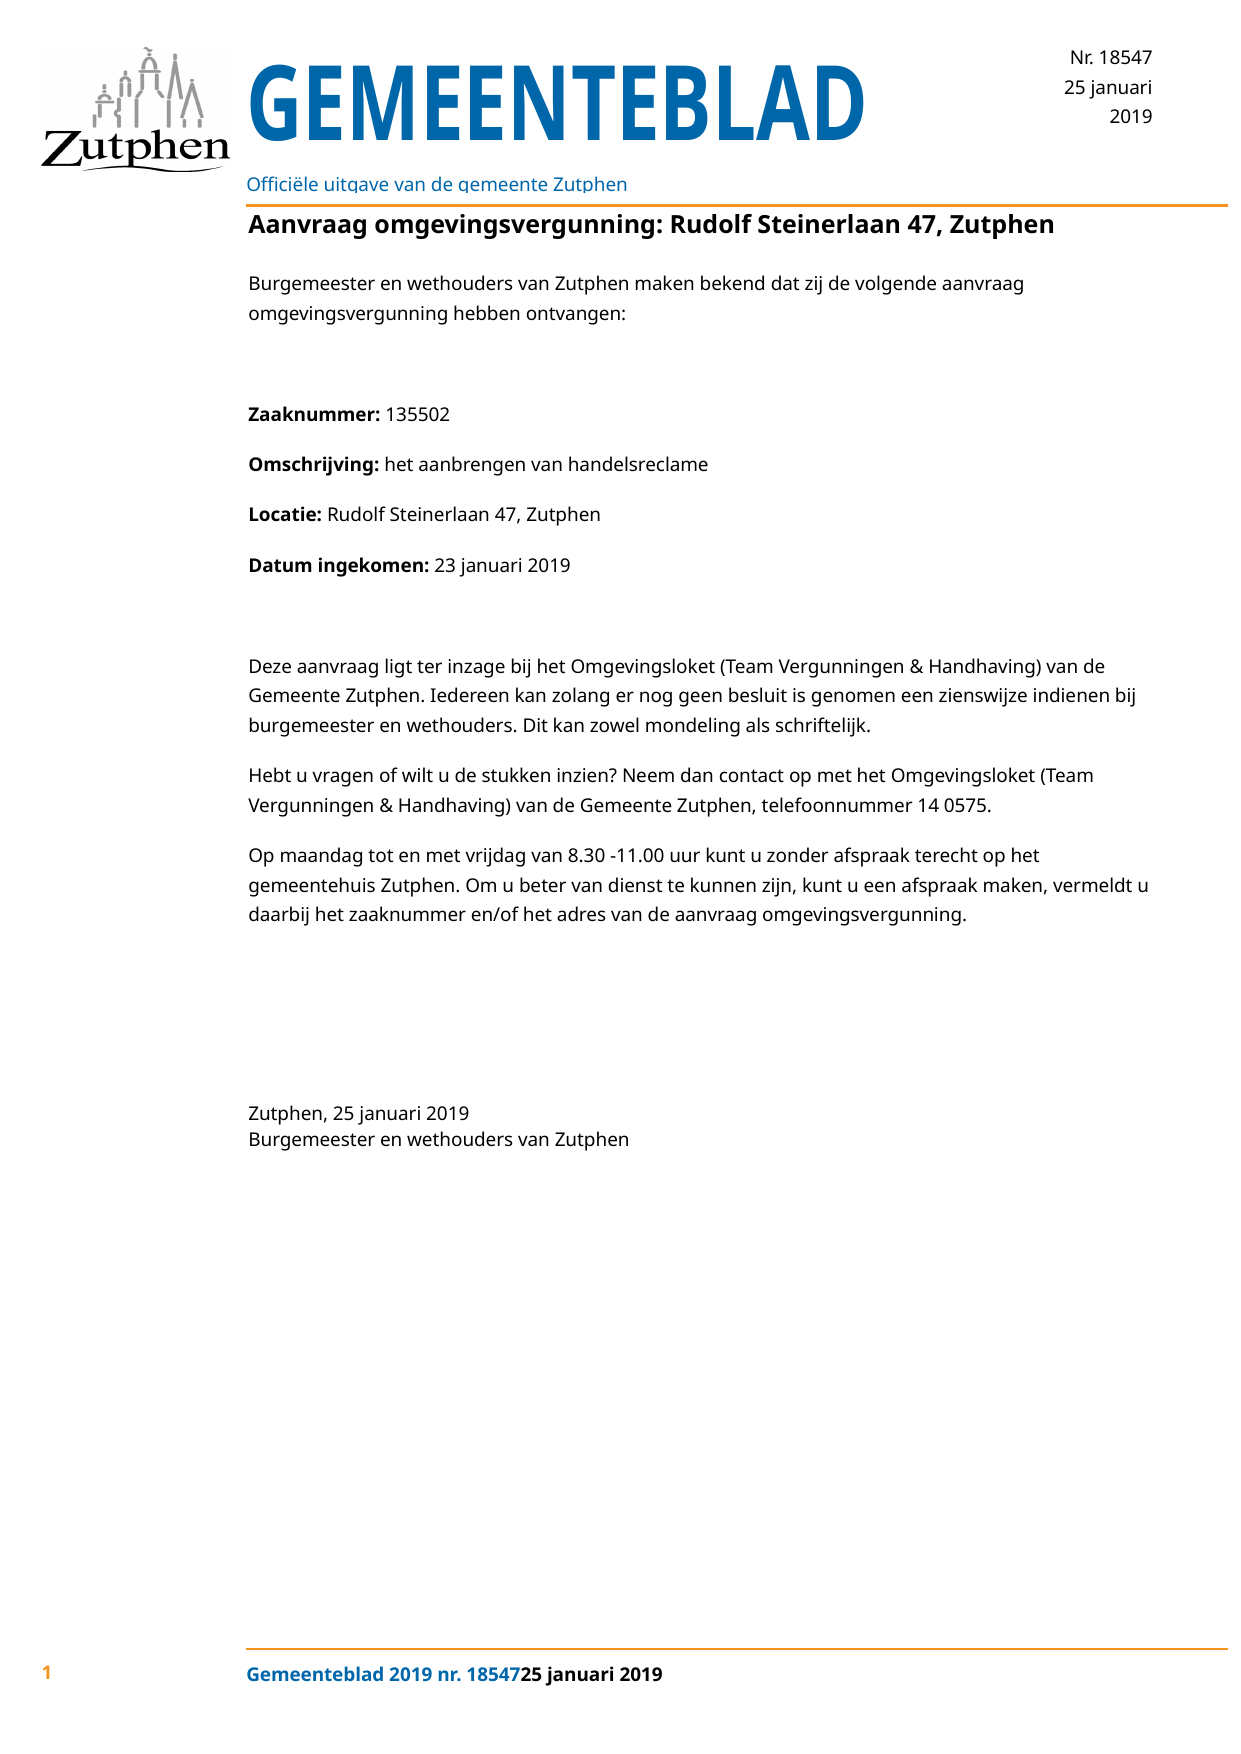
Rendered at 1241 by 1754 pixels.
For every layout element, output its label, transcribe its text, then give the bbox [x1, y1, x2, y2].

text Burgemeester en wethouders van Zutphen maken bekend dat zij de volgende aanvraag omgevingsvergunning hebben ontvangen: [248, 270, 1152, 326]
text Hebt u vragen of wilt u de stukken inzien? Neem dan contact op met het Omgevingsloket (Team Vergunningen & Handhaving) van de Gemeente Zutphen, telefoonnummer 14 0575. [248, 762, 1152, 818]
text Datum ingekomen: 23 januari 2019 [248, 552, 1152, 578]
text Omschrijving: het aanbrengen van handelsreclame [248, 451, 1152, 477]
text Burgemeester en wethouders van Zutphen [248, 1126, 1152, 1152]
text Zutphen, 25 januari 2019 [248, 1101, 1152, 1126]
text Zaaknummer: 135502 [248, 401, 1152, 426]
picture [41, 47, 231, 172]
text Aanvraag omgevingsvergunning: Rudolf Steinerlaan 47, Zutphen [248, 207, 1152, 241]
text Deze aanvraag ligt ter inzage bij het Omgevingsloket (Team Vergunningen & Handhaving) van de Gemeente Zutphen. Iedereen kan zolang er nog geen besluit is genomen een zienswijze indienen bij burgemeester en wethouders. Dit kan zowel mondeling als schriftelijk. [248, 653, 1152, 738]
text Locatie: Rudolf Steinerlaan 47, Zutphen [248, 502, 1152, 527]
text Op maandag tot en met vrijdag van 8.30 -11.00 uur kunt u zonder afspraak terecht op het gemeentehuis Zutphen. Om u beter van dienst te kunnen zijn, kunt u een afspraak maken, vermeldt u daarbij het zaaknummer en/of het adres van de aanvraag omgevingsvergunning. [248, 842, 1152, 927]
